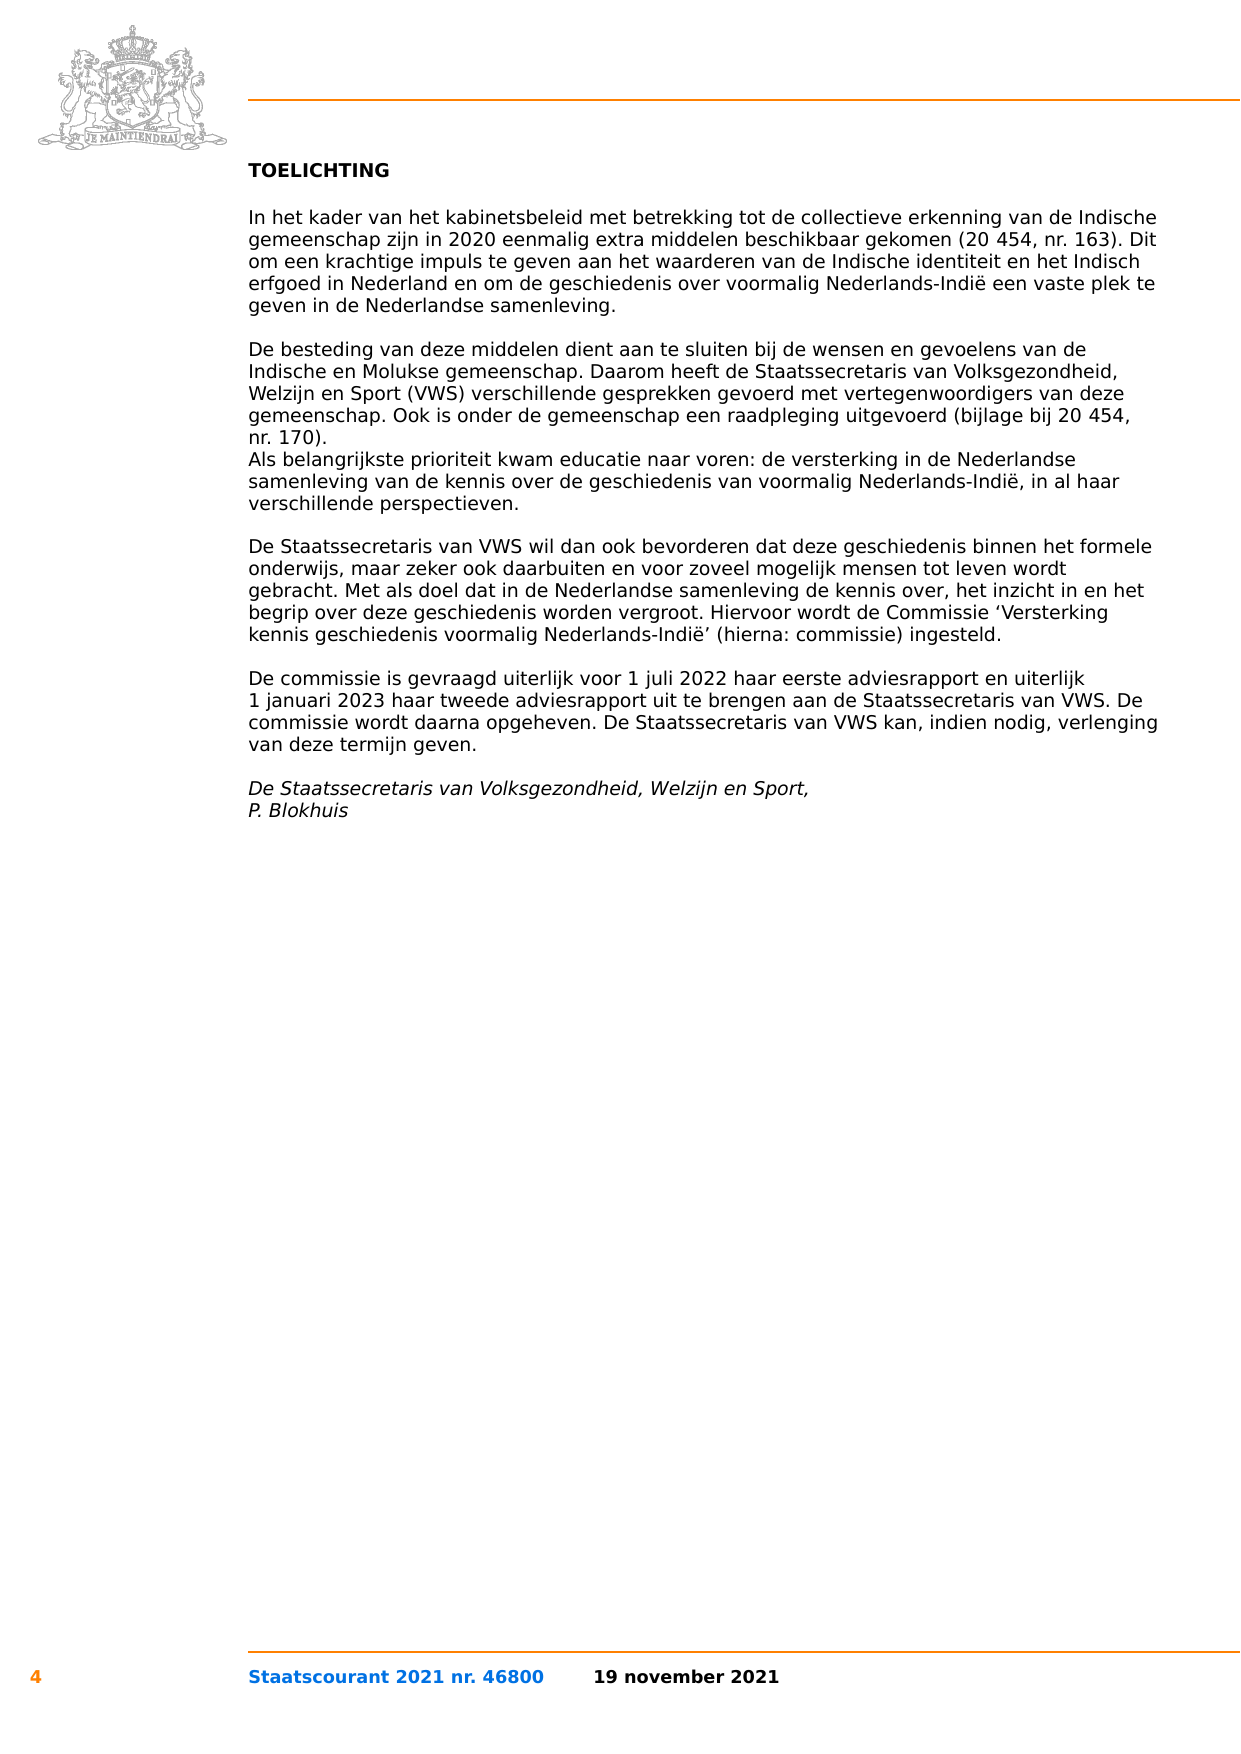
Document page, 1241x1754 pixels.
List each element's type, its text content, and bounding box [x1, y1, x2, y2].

picture [38, 25, 227, 150]
subtitle TOELICHTING [248, 160, 1163, 182]
text De Staatssecretaris van VWS wil dan ook bevorderen dat deze geschiedenis binnen het formele onderwijs, maar zeker ook daarbuiten en voor zoveel mogelijk mensen tot leven wordt gebracht. Met als doel dat in de Nederlandse samenleving de kennis over, het inzicht in en het begrip over deze geschiedenis worden vergroot. Hiervoor wordt de Commissie ‘Versterking kennis geschiedenis voormalig Nederlands-Indië’ (hierna: commissie) ingesteld. [248, 536, 1163, 646]
text In het kader van het kabinetsbeleid met betrekking tot de collectieve erkenning van de Indische gemeenschap zijn in 2020 eenmalig extra middelen beschikbaar gekomen (20 454, nr. 163). Dit om een krachtige impuls te geven aan het waarderen van de Indische identiteit en het Indisch erfgoed in Nederland en om de geschiedenis over voormalig Nederlands-Indië een vaste plek te geven in de Nederlandse samenleving. [248, 207, 1163, 317]
text De besteding van deze middelen dient aan te sluiten bij de wensen en gevoelens van de Indische en Molukse gemeenschap. Daarom heeft de Staatssecretaris van Volksgezondheid, Welzijn en Sport (VWS) verschillende gesprekken gevoerd met vertegenwoordigers van deze gemeenschap. Ook is onder de gemeenschap een raadpleging uitgevoerd (bijlage bij 20 454, nr. 170). [248, 339, 1163, 448]
text De Staatssecretaris van Volksgezondheid, Welzijn en Sport, P. Blokhuis [248, 778, 1163, 822]
text Als belangrijkste prioriteit kwam educatie naar voren: de versterking in de Nederlandse samenleving van de kennis over de geschiedenis van voormalig Nederlands-Indië, in al haar verschillende perspectieven. [248, 448, 1163, 514]
text De commissie is gevraagd uiterlijk voor 1 juli 2022 haar eerste adviesrapport en uiterlijk 1 januari 2023 haar tweede adviesrapport uit te brengen aan de Staatssecretaris van VWS. De commissie wordt daarna opgeheven. De Staatssecretaris van VWS kan, indien nodig, verlenging van deze termijn geven. [248, 668, 1163, 756]
